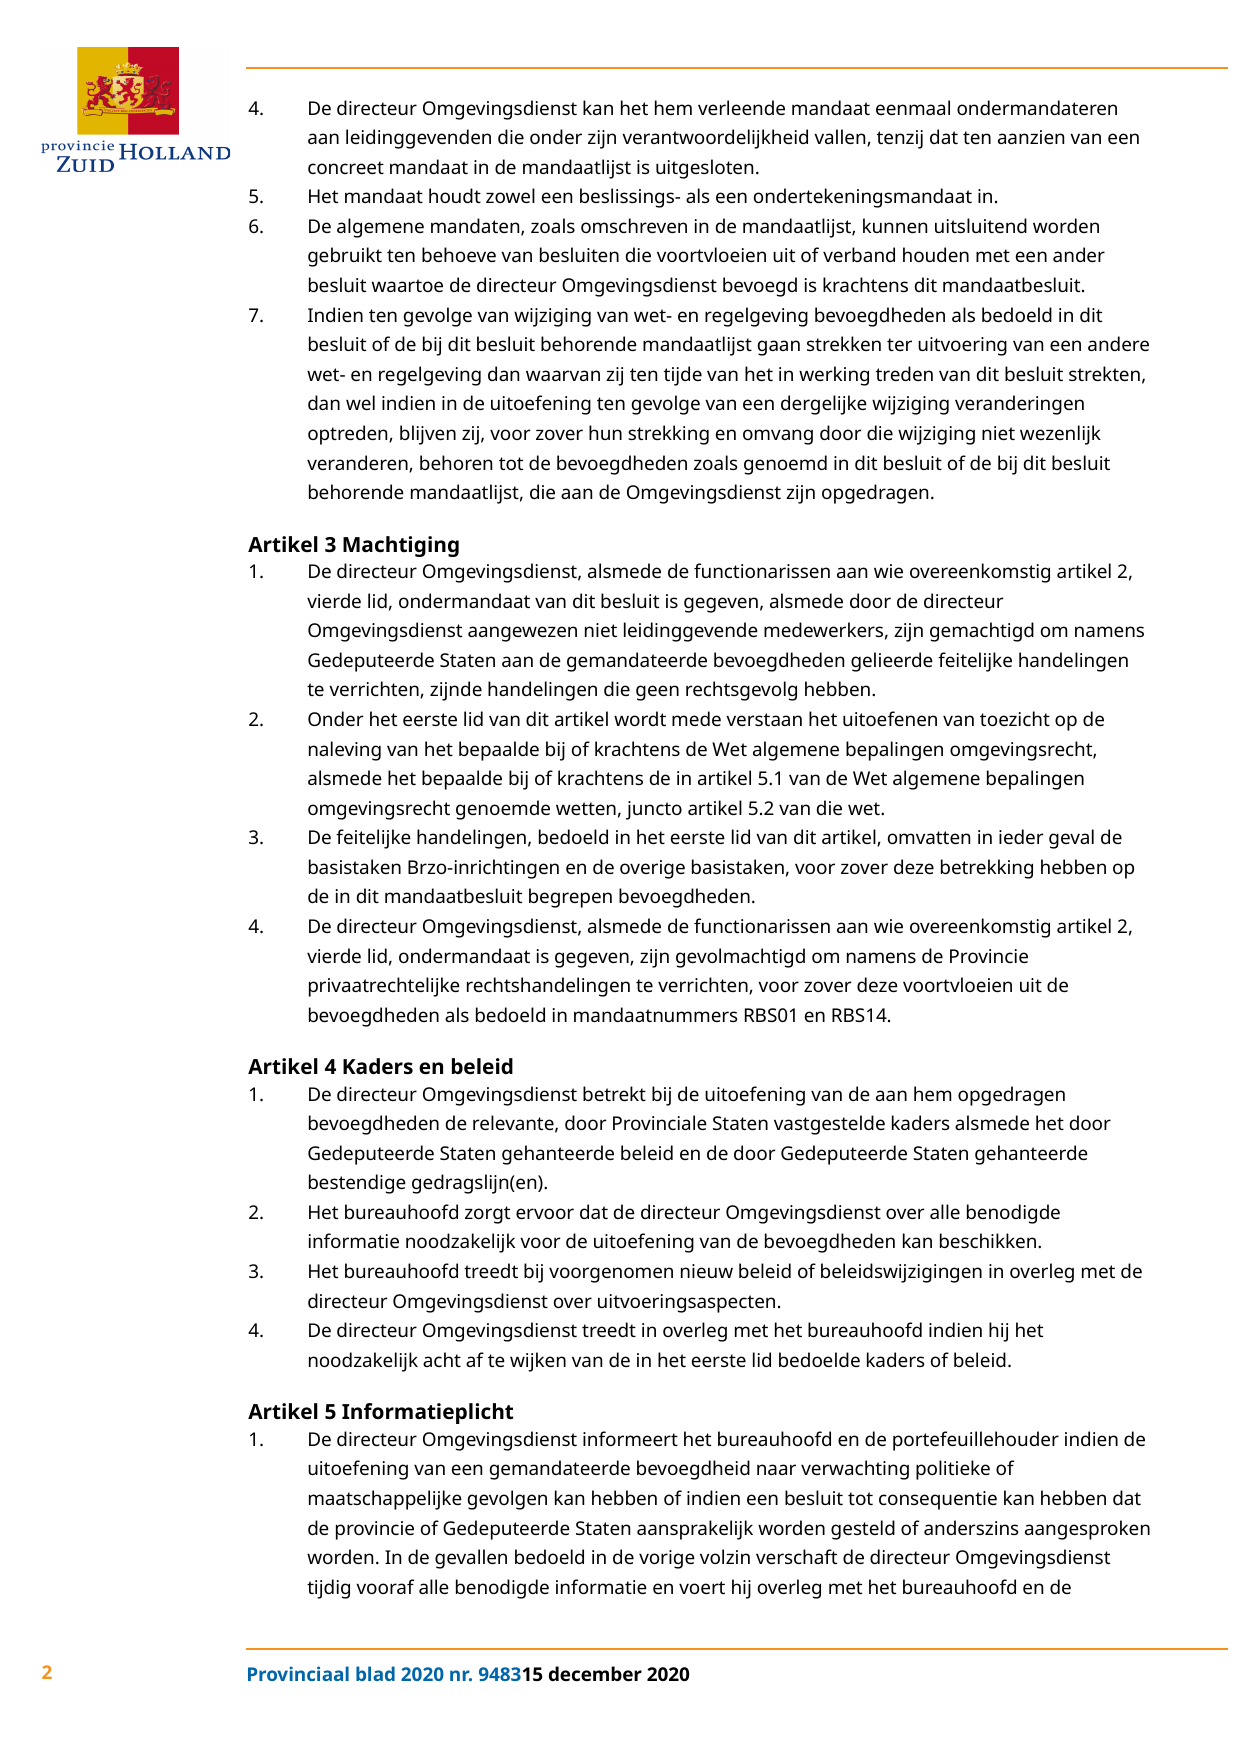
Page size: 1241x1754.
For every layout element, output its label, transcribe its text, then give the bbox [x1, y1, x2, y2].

list Het bureauhoofd treedt bij voorgenomen nieuw beleid of beleidswijzigingen in overleg met de directeur Omgevingsdienst over uitvoeringsaspecten. [248, 1258, 1152, 1314]
text Artikel 4 Kaders en beleid [248, 1052, 1152, 1081]
list De directeur Omgevingsdienst, alsmede de functionarissen aan wie overeenkomstig artikel 2, vierde lid, ondermandaat is gegeven, zijn gevolmachtigd om namens de Provincie privaatrechtelijke rechtshandelingen te verrichten, voor zover deze voortvloeien uit de bevoegdheden als bedoeld in mandaatnummers RBS01 en RBS14. [248, 913, 1152, 1028]
list Onder het eerste lid van dit artikel wordt mede verstaan het uitoefenen van toezicht op de naleving van het bepaalde bij of krachtens de Wet algemene bepalingen omgevingsrecht, alsmede het bepaalde bij of krachtens de in artikel 5.1 van de Wet algemene bepalingen omgevingsrecht genoemde wetten, juncto artikel 5.2 van die wet. [248, 706, 1152, 821]
list De algemene mandaten, zoals omschreven in de mandaatlijst, kunnen uitsluitend worden gebruikt ten behoeve van besluiten die voortvloeien uit of verband houden met een ander besluit waartoe de directeur Omgevingsdienst bevoegd is krachtens dit mandaatbesluit. [248, 213, 1152, 298]
list De directeur Omgevingsdienst kan het hem verleende mandaat eenmaal ondermandateren aan leidinggevenden die onder zijn verantwoordelijkheid vallen, tenzij dat ten aanzien van een concreet mandaat in de mandaatlijst is uitgesloten. [248, 95, 1152, 180]
list De directeur Omgevingsdienst, alsmede de functionarissen aan wie overeenkomstig artikel 2, vierde lid, ondermandaat van dit besluit is gegeven, alsmede door de directeur Omgevingsdienst aangewezen niet leidinggevende medewerkers, zijn gemachtigd om namens Gedeputeerde Staten aan de gemandateerde bevoegdheden gelieerde feitelijke handelingen te verrichten, zijnde handelingen die geen rechtsgevolg hebben. [248, 558, 1152, 702]
list De directeur Omgevingsdienst betrekt bij de uitoefening van de aan hem opgedragen bevoegdheden de relevante, door Provinciale Staten vastgestelde kaders alsmede het door Gedeputeerde Staten gehanteerde beleid en de door Gedeputeerde Staten gehanteerde bestendige gedragslijn(en). [248, 1081, 1152, 1195]
list De directeur Omgevingsdienst informeert het bureauhoofd en de portefeuillehouder indien de uitoefening van een gemandateerde bevoegdheid naar verwachting politieke of maatschappelijke gevolgen kan hebben of indien een besluit tot consequentie kan hebben dat de provincie of Gedeputeerde Staten aansprakelijk worden gesteld of anderszins aangesproken worden. In de gevallen bedoeld in de vorige volzin verschaft de directeur Omgevingsdienst tijdig vooraf alle benodigde informatie en voert hij overleg met het bureauhoofd en de [248, 1426, 1152, 1599]
text Artikel 5 Informatieplicht [248, 1397, 1152, 1426]
list Het bureauhoofd zorgt ervoor dat de directeur Omgevingsdienst over alle benodigde informatie noodzakelijk voor de uitoefening van de bevoegdheden kan beschikken. [248, 1199, 1152, 1254]
list De feitelijke handelingen, bedoeld in het eerste lid van dit artikel, omvatten in ieder geval de basistaken Brzo-inrichtingen en de overige basistaken, voor zover deze betrekking hebben op de in dit mandaatbesluit begrepen bevoegdheden. [248, 824, 1152, 909]
picture [41, 47, 231, 172]
list De directeur Omgevingsdienst treedt in overleg met het bureauhoofd indien hij het noodzakelijk acht af te wijken van de in het eerste lid bedoelde kaders of beleid. [248, 1317, 1152, 1373]
list Indien ten gevolge van wijziging van wet- en regelgeving bevoegdheden als bedoeld in dit besluit of de bij dit besluit behorende mandaatlijst gaan strekken ter uitvoering van een andere wet- en regelgeving dan waarvan zij ten tijde van het in werking treden van dit besluit strekten, dan wel indien in de uitoefening ten gevolge van een dergelijke wijziging veranderingen optreden, blijven zij, voor zover hun strekking en omvang door die wijziging niet wezenlijk veranderen, behoren tot de bevoegdheden zoals genoemd in dit besluit of de bij dit besluit behorende mandaatlijst, die aan de Omgevingsdienst zijn opgedragen. [248, 302, 1152, 505]
text Artikel 3 Machtiging [248, 530, 1152, 558]
list Het mandaat houdt zowel een beslissings- als een ondertekeningsmandaat in. [248, 183, 1152, 209]
